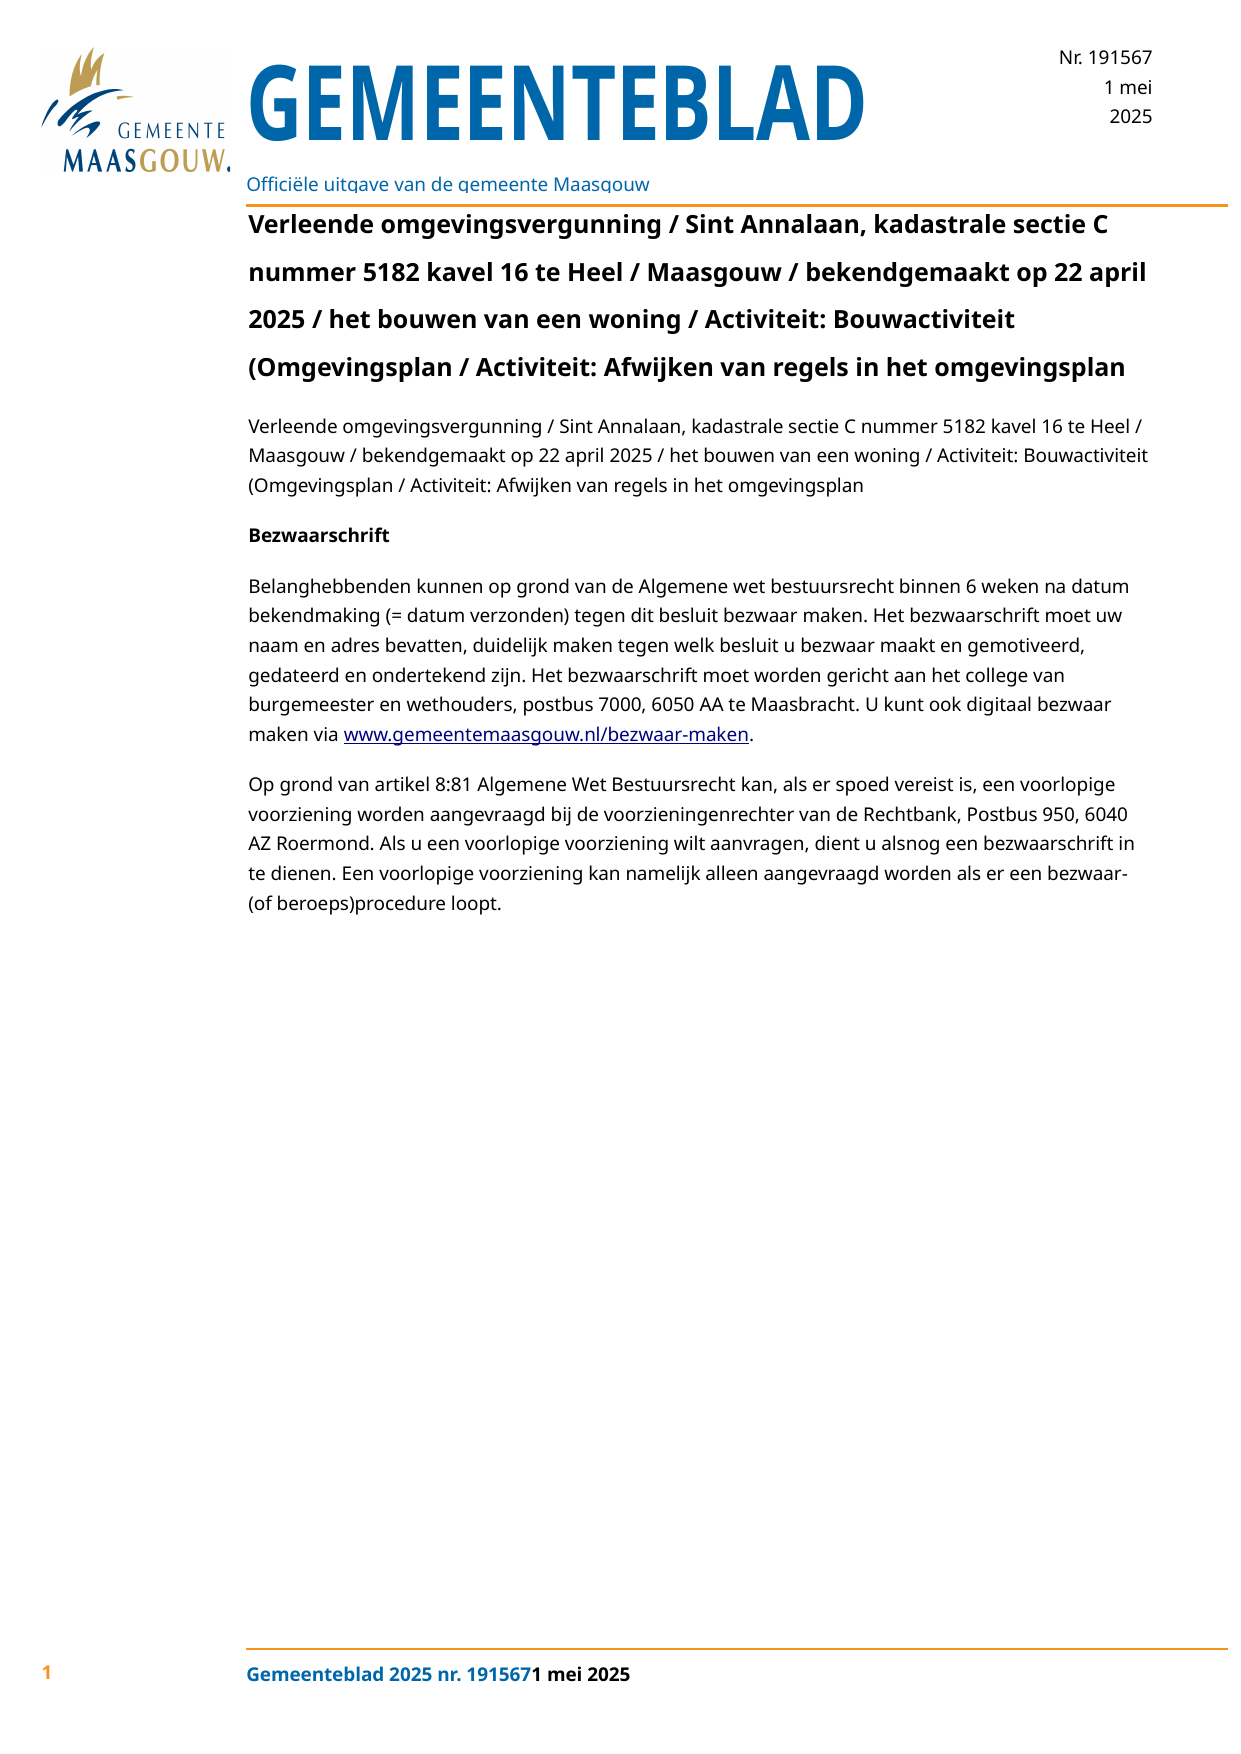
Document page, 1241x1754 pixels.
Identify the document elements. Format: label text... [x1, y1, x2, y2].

text Verleende omgevingsvergunning / Sint Annalaan, kadastrale sectie C nummer 5182 kavel 16 te Heel / Maasgouw / bekendgemaakt op 22 april 2025 / het bouwen van een woning / Activiteit: Bouwactiviteit (Omgevingsplan / Activiteit: Afwijken van regels in het omgevingsplan [248, 413, 1152, 498]
text Verleende omgevingsvergunning / Sint Annalaan, kadastrale sectie C nummer 5182 kavel 16 te Heel / Maasgouw / bekendgemaakt op 22 april 2025 / het bouwen van een woning / Activiteit: Bouwactiviteit (Omgevingsplan / Activiteit: Afwijken van regels in het omgevingsplan [248, 207, 1152, 384]
text Op grond van artikel 8:81 Algemene Wet Bestuursrecht kan, als er spoed vereist is, een voorlopige voorziening worden aangevraagd bij de voorzieningenrechter van de Rechtbank, Postbus 950, 6040 AZ Roermond. Als u een voorlopige voorziening wilt aanvragen, dient u alsnog een bezwaarschrift in te dienen. Een voorlopige voorziening kan namelijk alleen aangevraagd worden als er een bezwaar- (of beroeps)procedure loopt. [248, 771, 1152, 916]
picture [41, 47, 231, 172]
text Belanghebbenden kunnen op grond van de Algemene wet bestuursrecht binnen 6 weken na datum bekendmaking (= datum verzonden) tegen dit besluit bezwaar maken. Het bezwaarschrift moet uw naam en adres bevatten, duidelijk maken tegen welk besluit u bezwaar maakt en gemotiveerd, gedateerd en ondertekend zijn. Het bezwaarschrift moet worden gericht aan het college van burgemeester en wethouders, postbus 7000, 6050 AA te Maasbracht. U kunt ook digitaal bezwaar maken via www.gemeentemaasgouw.nl/bezwaar-maken. [248, 573, 1152, 747]
text Bezwaarschrift [248, 523, 1152, 548]
